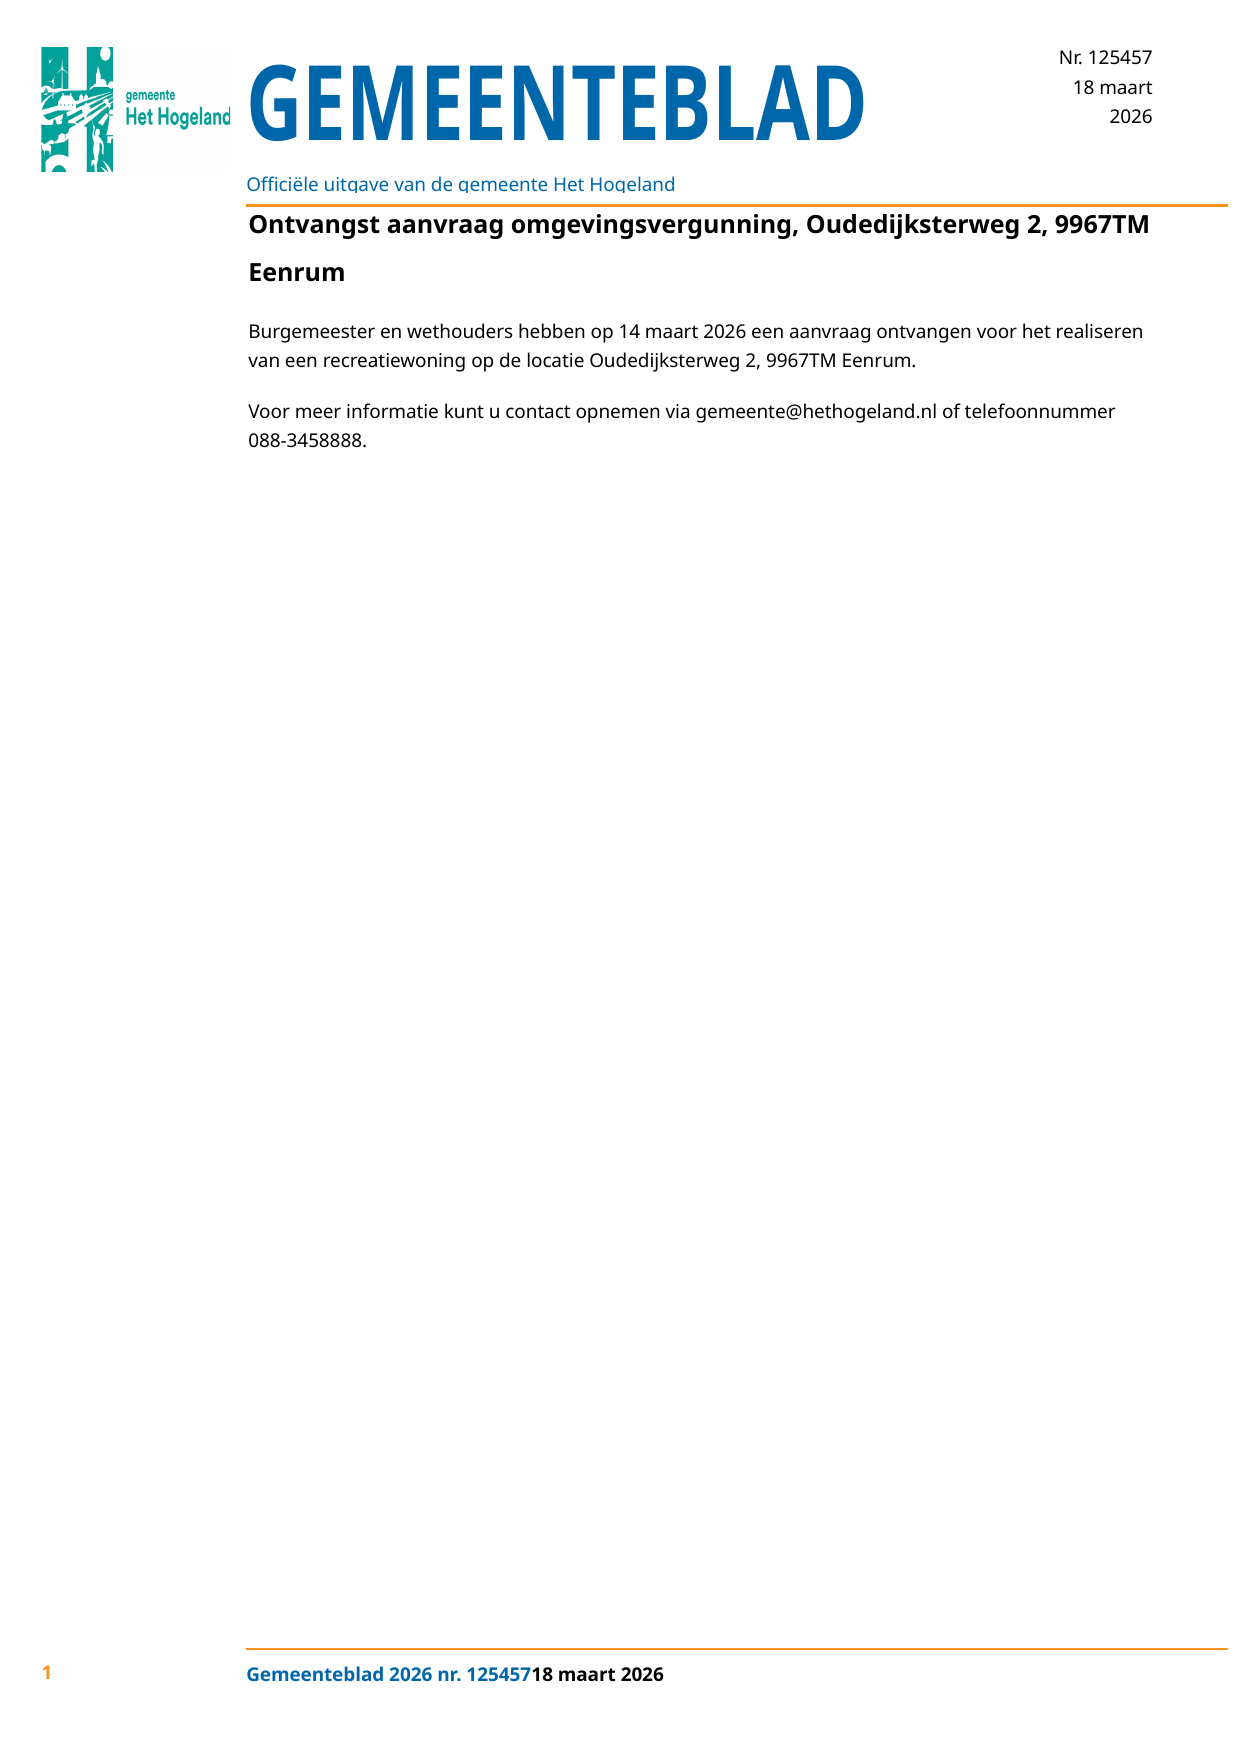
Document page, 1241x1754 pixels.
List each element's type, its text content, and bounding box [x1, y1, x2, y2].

text Ontvangst aanvraag omgevingsvergunning, Oudedijksterweg 2, 9967TM Eenrum [248, 207, 1152, 288]
picture [41, 47, 231, 172]
text Burgemeester en wethouders hebben op 14 maart 2026 een aanvraag ontvangen voor het realiseren van een recreatiewoning op de locatie Oudedijksterweg 2, 9967TM Eenrum. [248, 318, 1152, 373]
text Voor meer informatie kunt u contact opnemen via gemeente@hethogeland.nl of telefoonnummer 088-3458888. [248, 398, 1152, 453]
